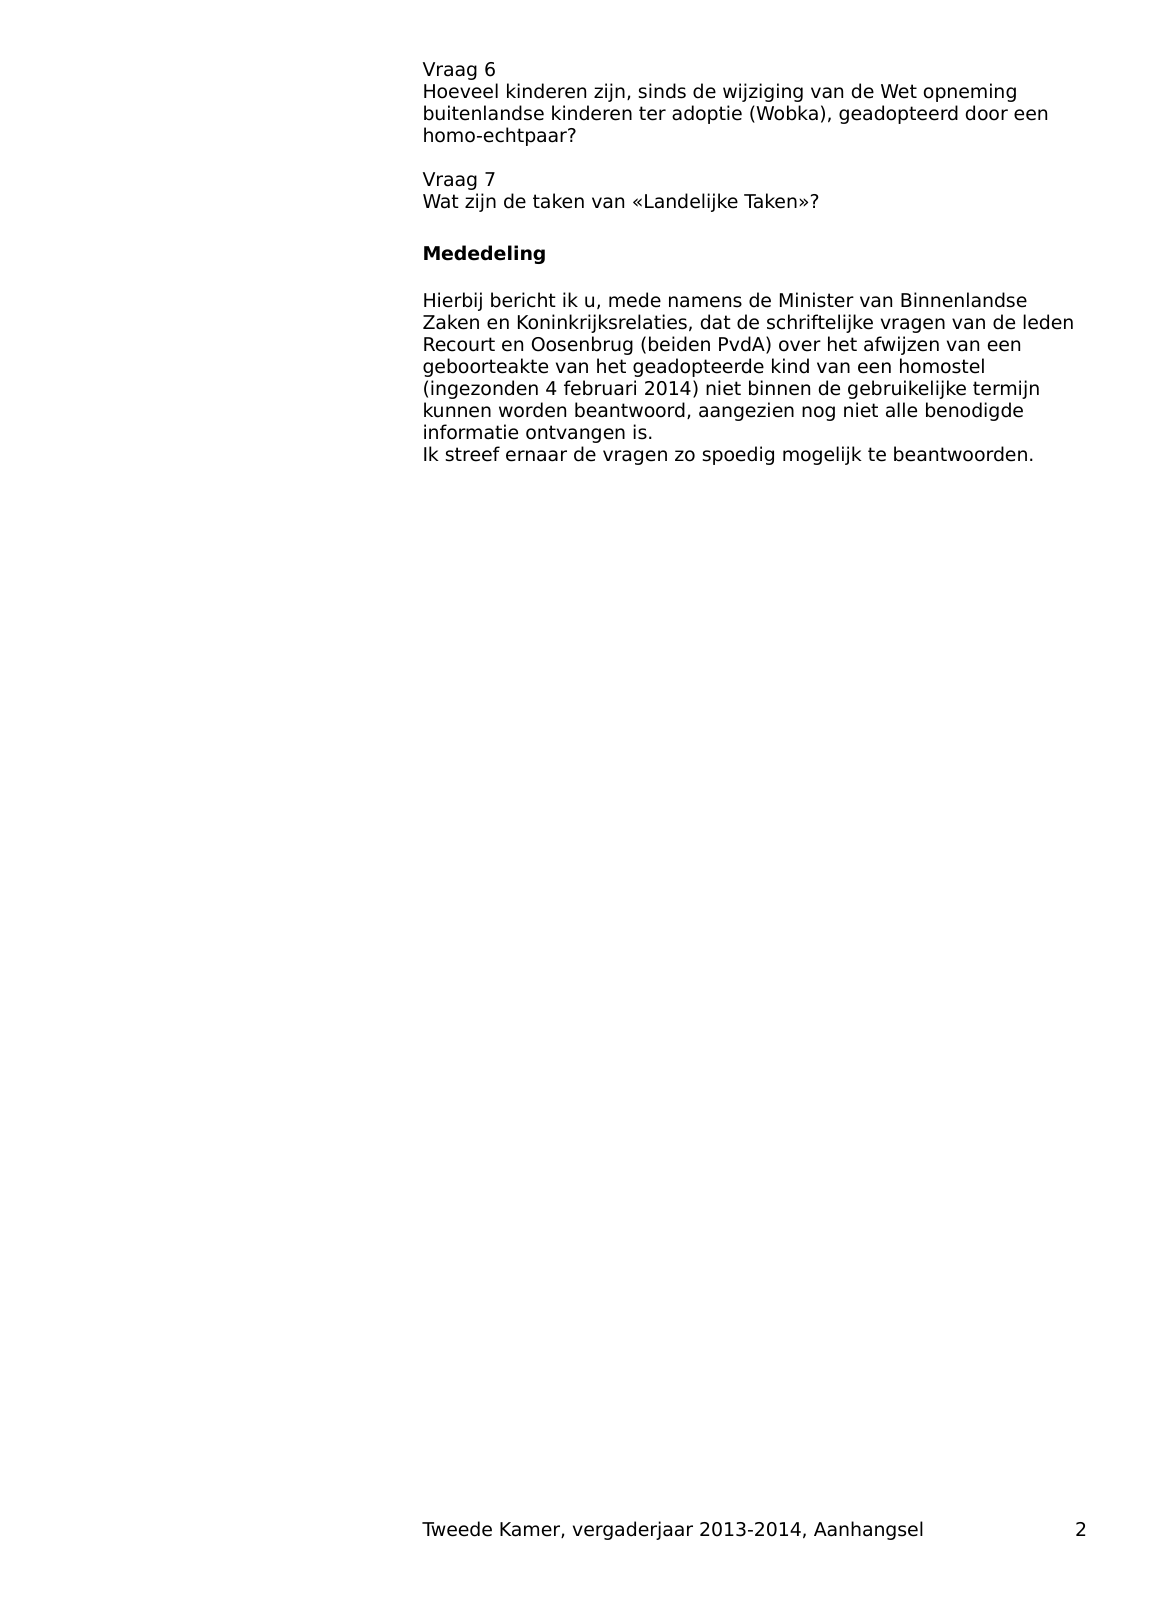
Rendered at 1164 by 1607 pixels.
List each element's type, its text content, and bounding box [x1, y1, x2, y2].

text Hoeveel kinderen zijn, sinds de wijziging van de Wet opneming buitenlandse kinderen ter adoptie (Wobka), geadopteerd door een homo-echtpaar? [422, 81, 1087, 147]
text Ik streef ernaar de vragen zo spoedig mogelijk te beantwoorden. [422, 444, 1087, 466]
text Vraag 7 [422, 169, 1087, 191]
text Wat zijn de taken van «Landelijke Taken»? [422, 191, 1087, 213]
subtitle Mededeling [422, 243, 1087, 265]
text Vraag 6 [422, 59, 1087, 81]
text Hierbij bericht ik u, mede namens de Minister van Binnenlandse Zaken en Koninkrijksrelaties, dat de schriftelijke vragen van de leden Recourt en Oosenbrug (beiden PvdA) over het afwijzen van een geboorteakte van het geadopteerde kind van een homostel (ingezonden 4 februari 2014) niet binnen de gebruikelijke termijn kunnen worden beantwoord, aangezien nog niet alle benodigde informatie ontvangen is. [422, 290, 1087, 444]
